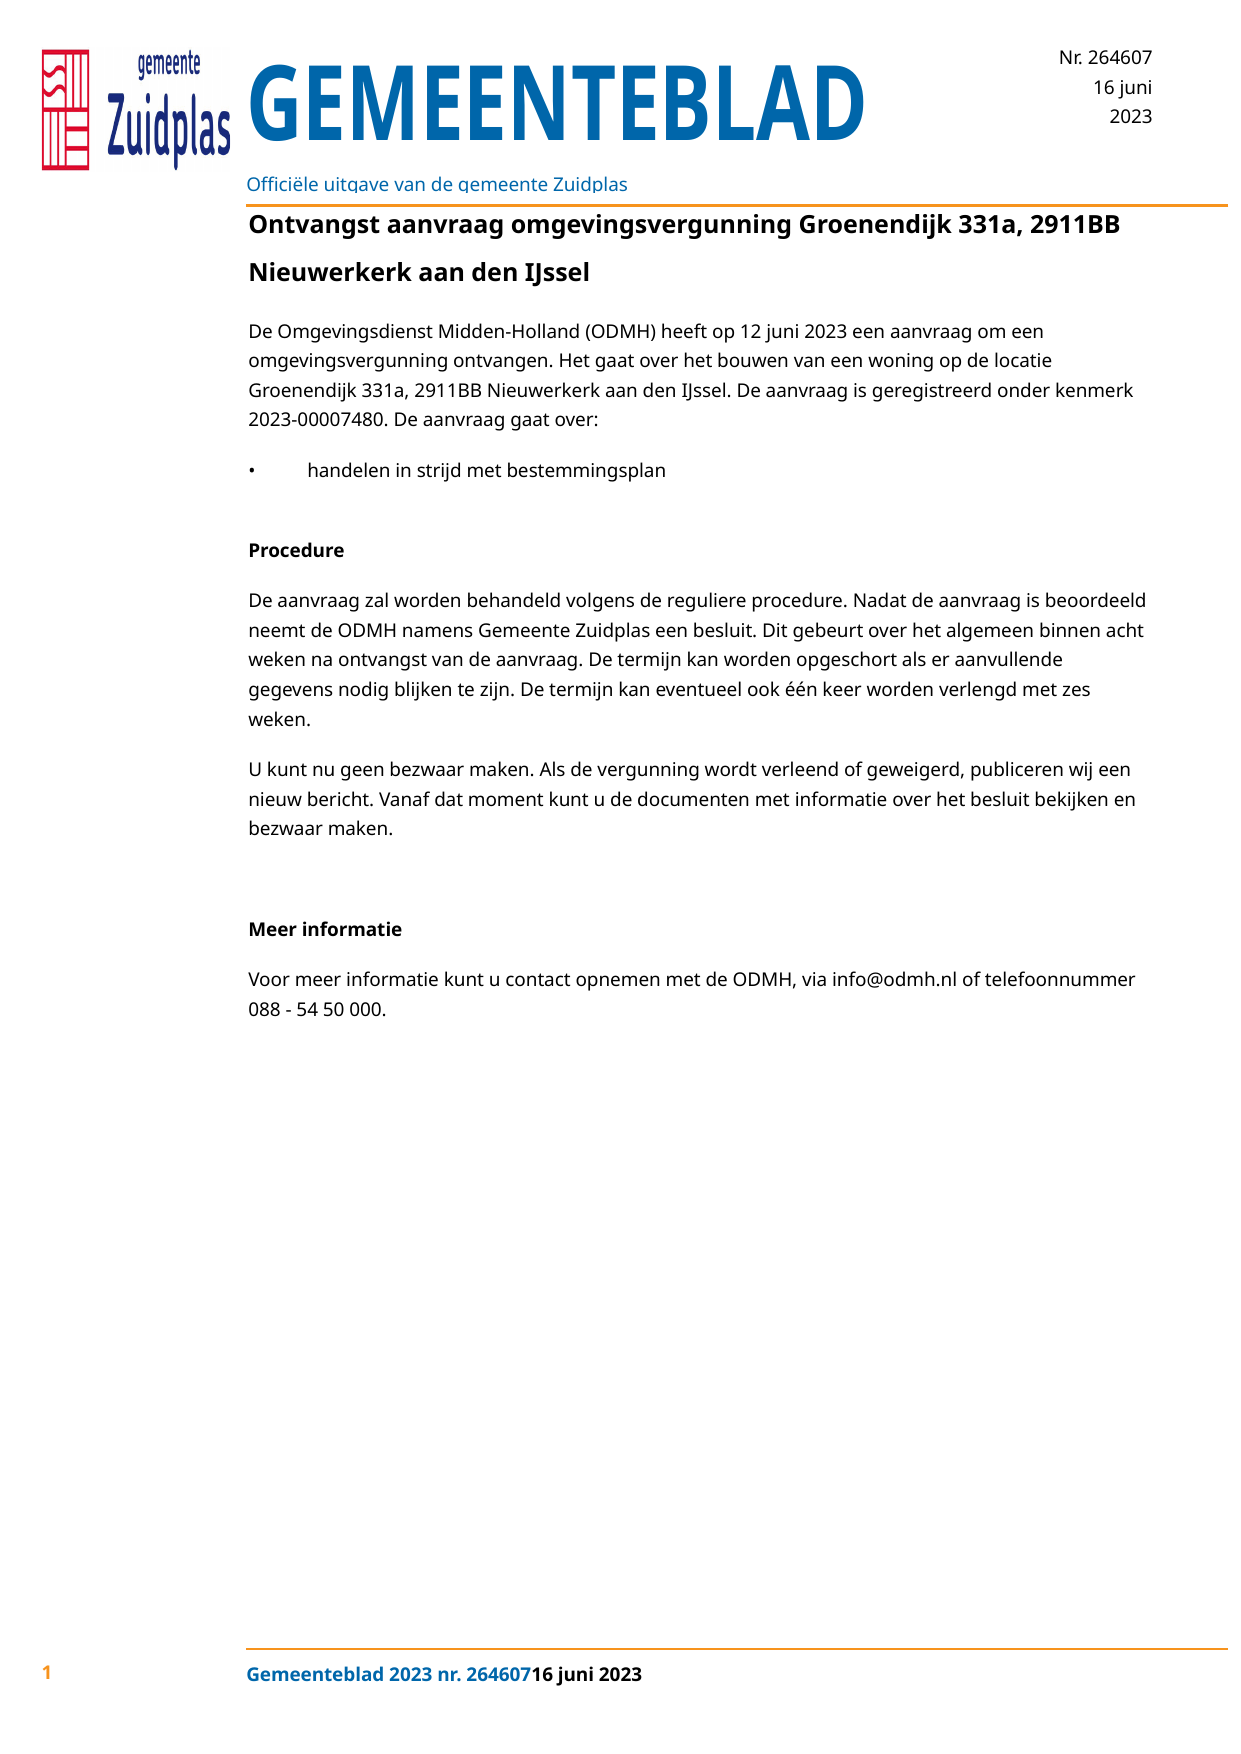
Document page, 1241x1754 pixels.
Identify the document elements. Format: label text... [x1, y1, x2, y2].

text Voor meer informatie kunt u contact opnemen met de ODMH, via info@odmh.nl of telefoonnummer 088 - 54 50 000. [248, 967, 1152, 1022]
text De Omgevingsdienst Midden-Holland (ODMH) heeft op 12 juni 2023 een aanvraag om een omgevingsvergunning ontvangen. Het gaat over het bouwen van een woning op de locatie Groenendijk 331a, 2911BB Nieuwerkerk aan den IJssel. De aanvraag is geregistreerd onder kenmerk 2023-00007480. De aanvraag gaat over: [248, 318, 1152, 432]
list handelen in strijd met bestemmingsplan [248, 457, 1152, 483]
picture [41, 47, 231, 172]
text U kunt nu geen bezwaar maken. Als de vergunning wordt verleend of geweigerd, publiceren wij een nieuw bericht. Vanaf dat moment kunt u de documenten met informatie over het besluit bekijken en bezwaar maken. [248, 756, 1152, 841]
text De aanvraag zal worden behandeld volgens de reguliere procedure. Nadat de aanvraag is beoordeeld neemt de ODMH namens Gemeente Zuidplas een besluit. Dit gebeurt over het algemeen binnen acht weken na ontvangst van de aanvraag. De termijn kan worden opgeschort als er aanvullende gegevens nodig blijken te zijn. De termijn kan eventueel ook één keer worden verlengd met zes weken. [248, 587, 1152, 732]
text Meer informatie [248, 916, 1152, 942]
text Procedure [248, 537, 1152, 563]
text Ontvangst aanvraag omgevingsvergunning Groenendijk 331a, 2911BB Nieuwerkerk aan den IJssel [248, 207, 1152, 288]
